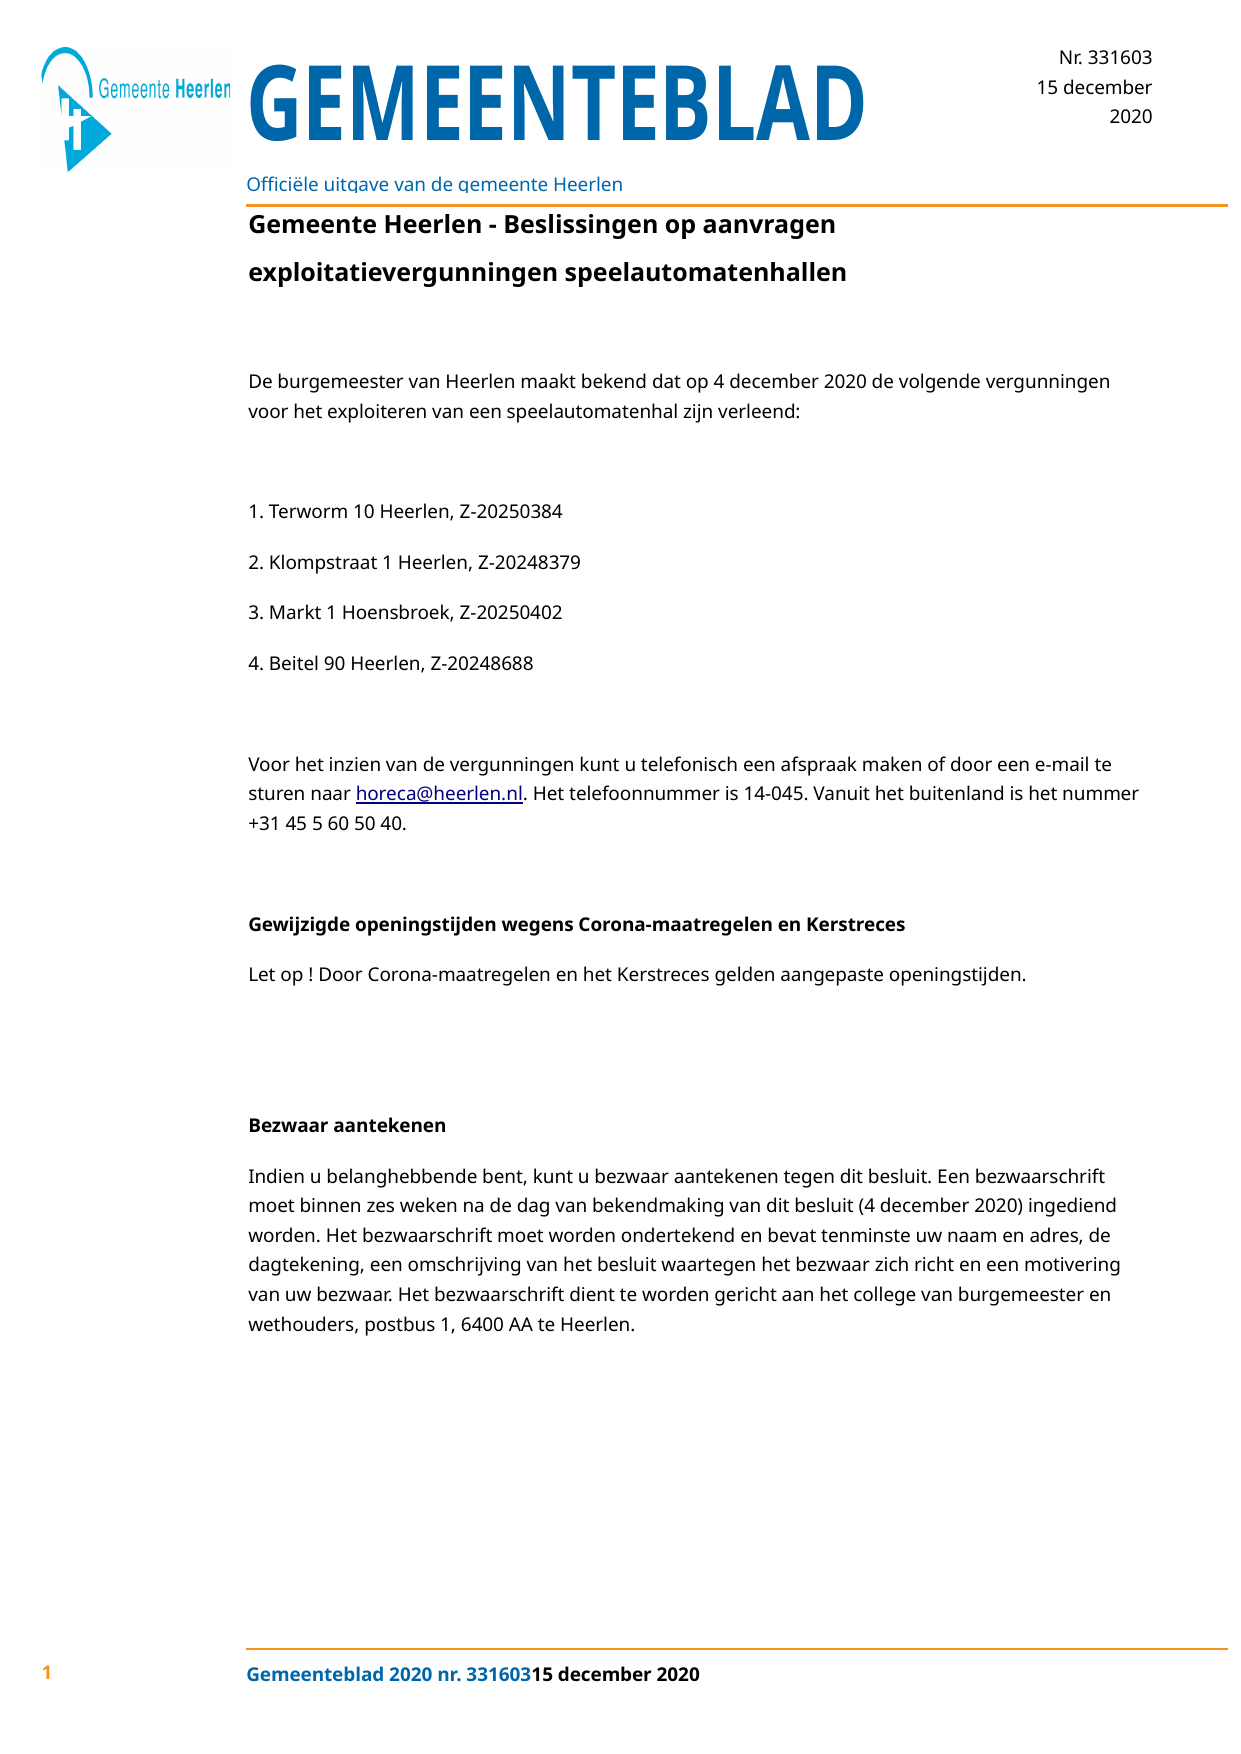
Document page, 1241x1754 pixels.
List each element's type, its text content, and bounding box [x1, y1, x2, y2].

text Gewijzigde openingstijden wegens Corona-maatregelen en Kerstreces [248, 911, 1152, 937]
text Bezwaar aantekenen [248, 1112, 1152, 1138]
text 2. Klompstraat 1 Heerlen, Z-20248379 [248, 549, 1152, 575]
text Voor het inzien van de vergunningen kunt u telefonisch een afspraak maken of door een e-mail te sturen naar horeca@heerlen.nl. Het telefoonnummer is 14-045. Vanuit het buitenland is het nummer +31 45 5 60 50 40. [248, 751, 1152, 836]
picture [41, 47, 59, 70]
text De burgemeester van Heerlen maakt bekend dat op 4 december 2020 de volgende vergunningen voor het exploiteren van een speelautomatenhal zijn verleend: [248, 368, 1152, 424]
text Gemeente Heerlen - Beslissingen op aanvragen exploitatievergunningen speelautomatenhallen [248, 207, 1152, 288]
picture [41, 47, 231, 172]
text 3. Markt 1 Hoensbroek, Z-20250402 [248, 599, 1152, 625]
text 1. Terworm 10 Heerlen, Z-20250384 [248, 499, 1152, 524]
text Indien u belanghebbende bent, kunt u bezwaar aantekenen tegen dit besluit. Een bezwaarschrift moet binnen zes weken na de dag van bekendmaking van dit besluit (4 december 2020) ingediend worden. Het bezwaarschrift moet worden ondertekend en bevat tenminste uw naam en adres, de dagtekening, een omschrijving van het besluit waartegen het bezwaar zich richt en een motivering van uw bezwaar. Het bezwaarschrift dient te worden gericht aan het college van burgemeester en wethouders, postbus 1, 6400 AA te Heerlen. [248, 1163, 1152, 1337]
text 4. Beitel 90 Heerlen, Z-20248688 [248, 650, 1152, 676]
text Let op ! Door Corona-maatregelen en het Kerstreces gelden aangepaste openingstijden. [248, 961, 1152, 987]
